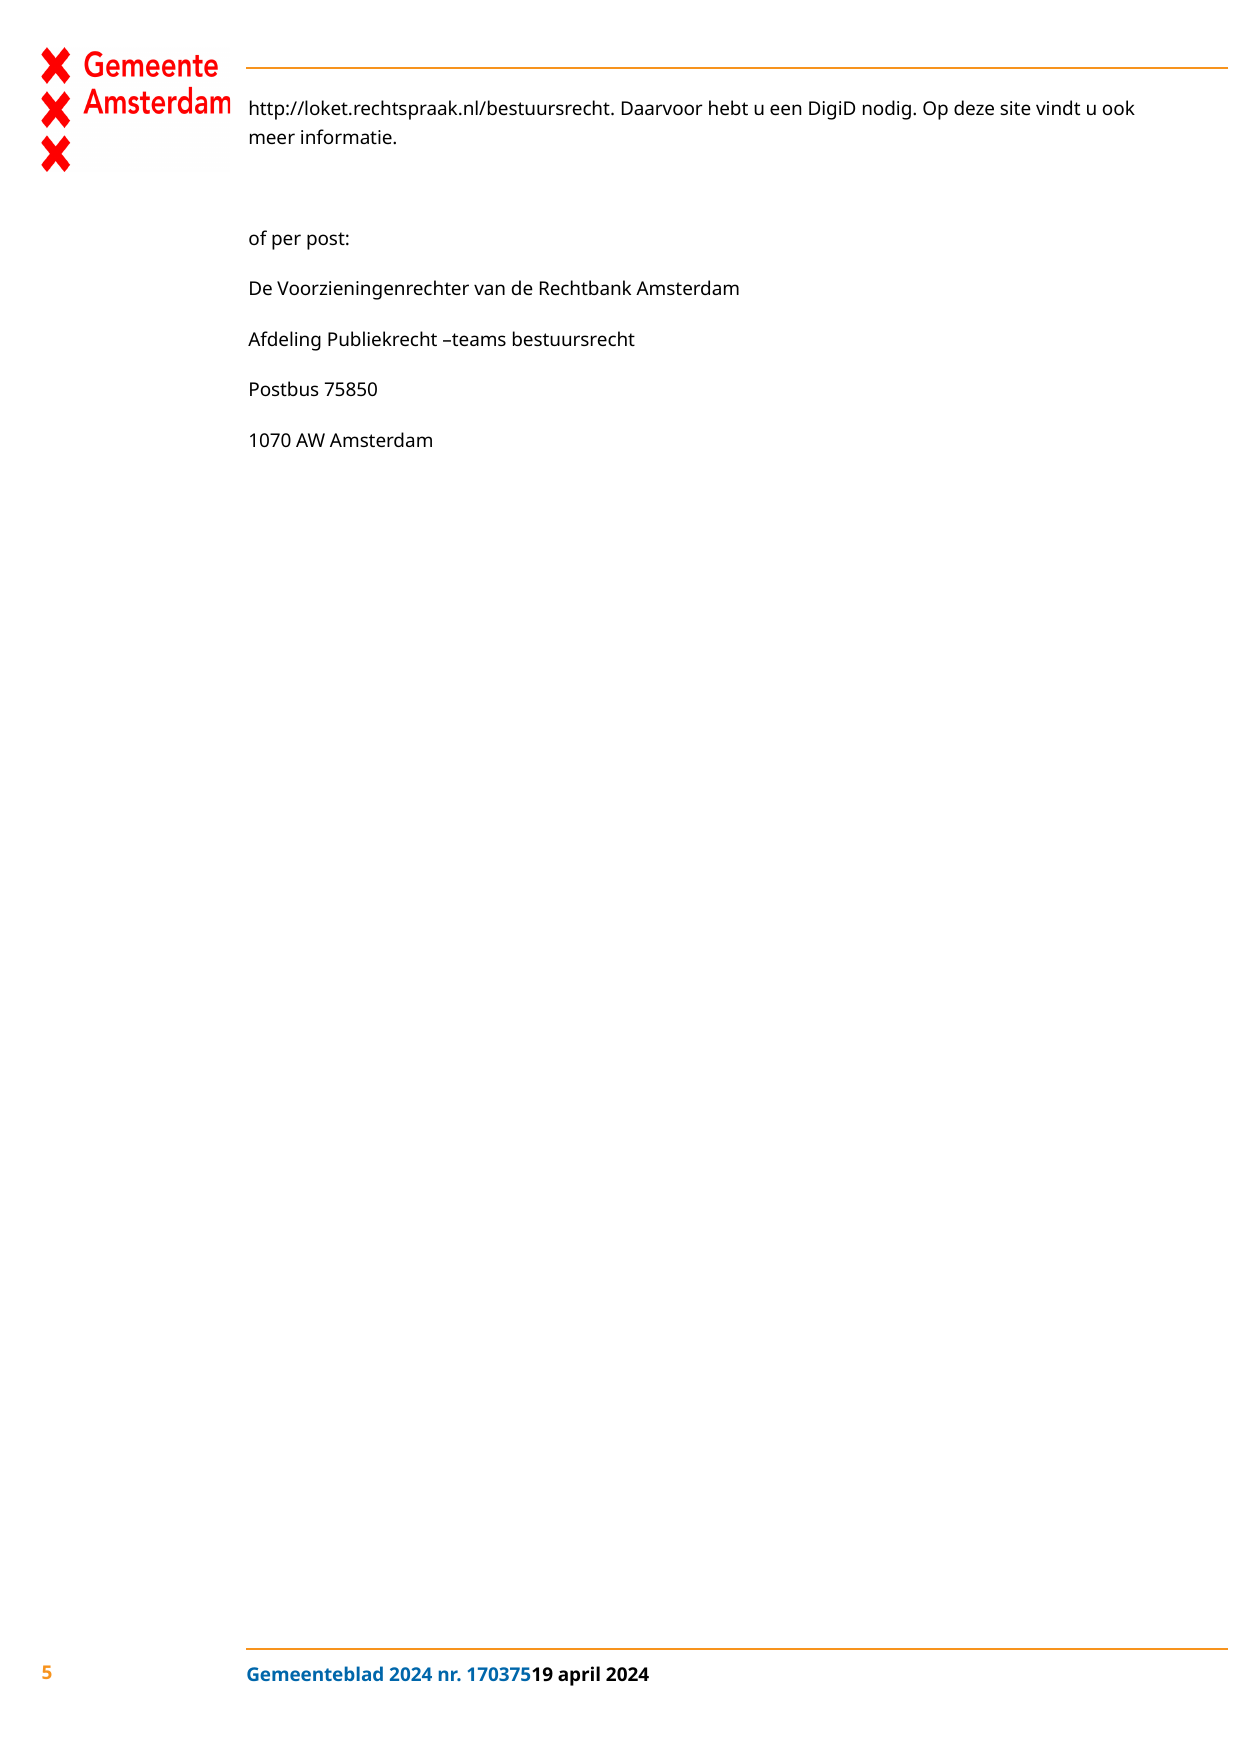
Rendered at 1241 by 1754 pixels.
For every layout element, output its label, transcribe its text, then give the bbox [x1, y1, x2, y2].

text 1070 AW Amsterdam [248, 427, 1152, 453]
picture [41, 47, 231, 172]
text De Voorzieningenrechter van de Rechtbank Amsterdam [248, 276, 1152, 301]
text of per post: [248, 225, 1152, 251]
text Postbus 75850 [248, 376, 1152, 402]
text http://loket.rechtspraak.nl/bestuursrecht. Daarvoor hebt u een DigiD nodig. Op deze site vindt u ook meer informatie. [248, 95, 1152, 150]
text Afdeling Publiekrecht –teams bestuursrecht [248, 326, 1152, 352]
